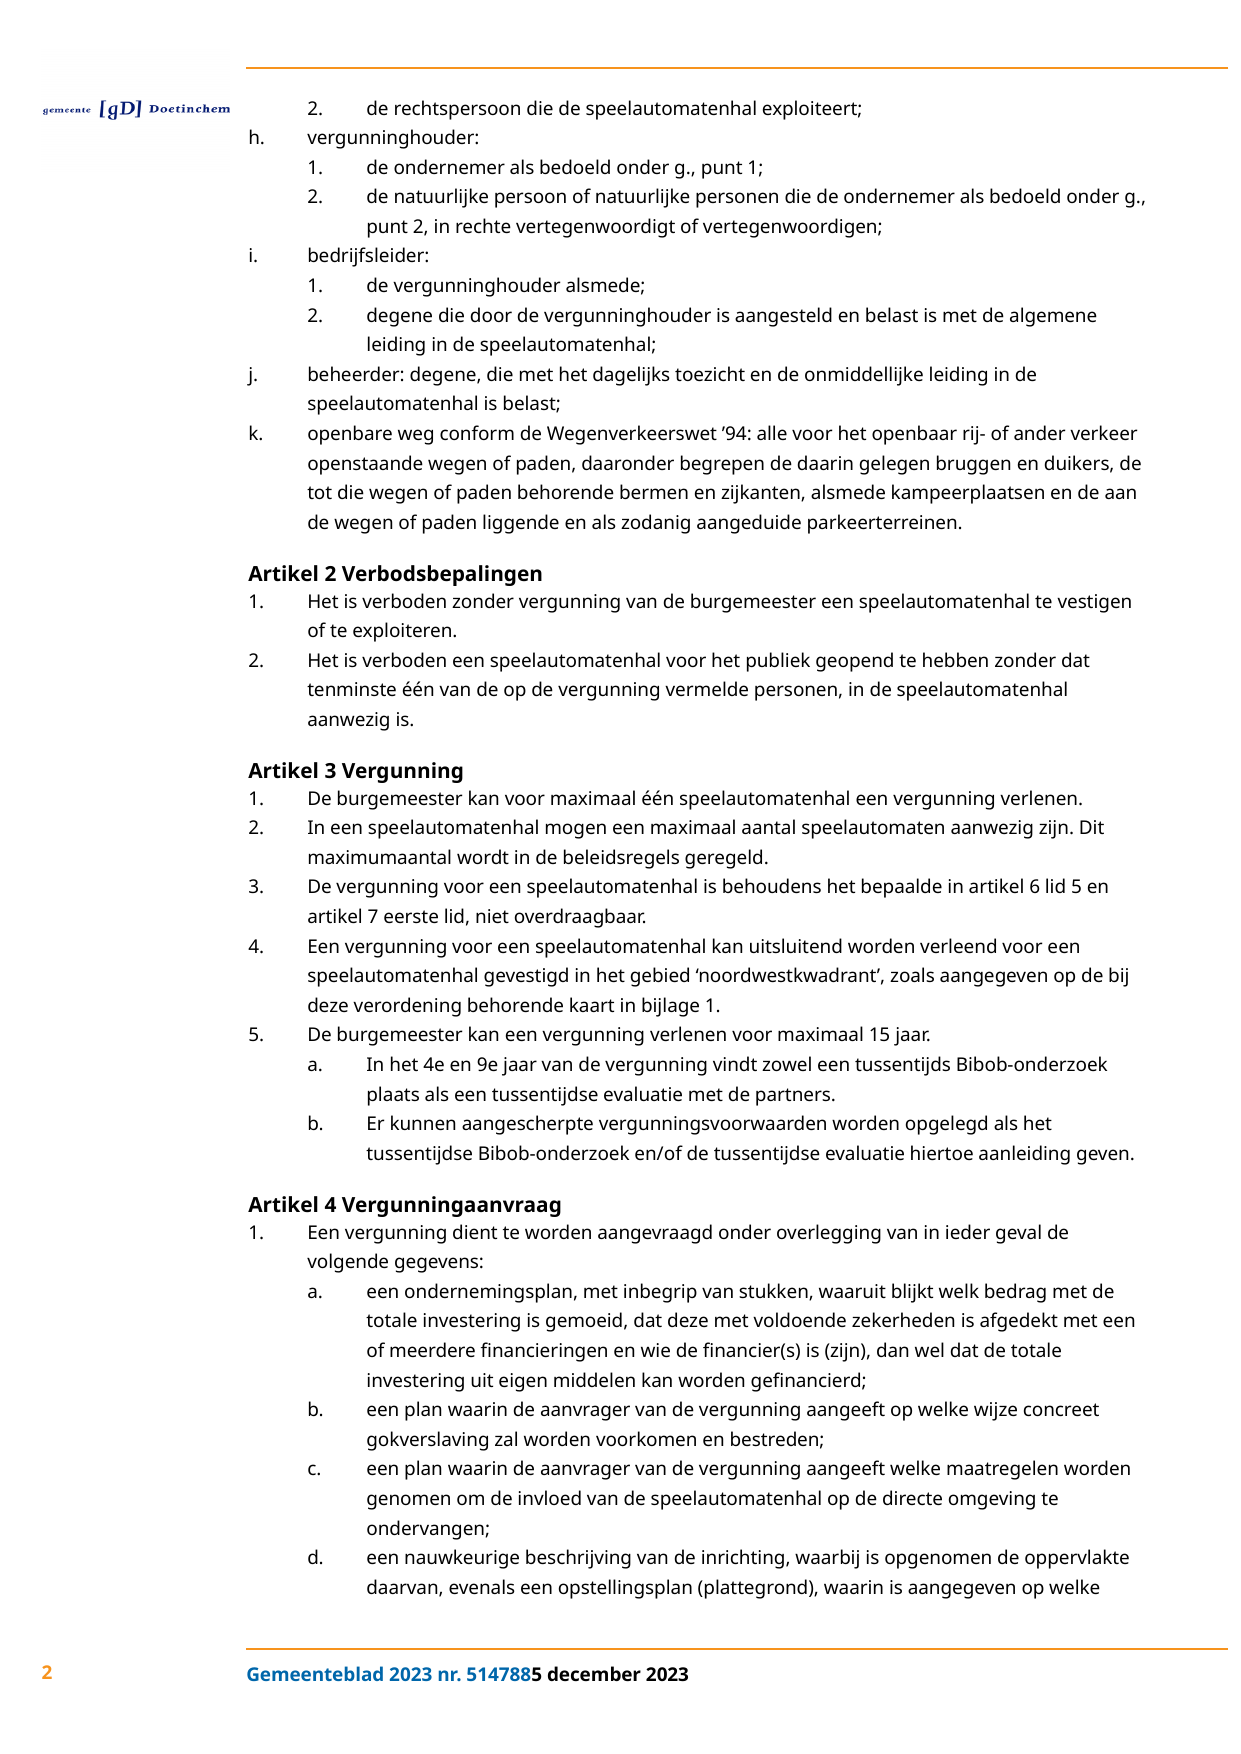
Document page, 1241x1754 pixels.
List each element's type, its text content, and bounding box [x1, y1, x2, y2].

list In een speelautomatenhal mogen een maximaal aantal speelautomaten aanwezig zijn. Dit maximumaantal wordt in de beleidsregels geregeld. [248, 814, 1152, 870]
text Artikel 4 Vergunningaanvraag [248, 1190, 1152, 1219]
list de vergunninghouder alsmede; [307, 272, 1152, 298]
list de natuurlijke persoon of natuurlijke personen die de ondernemer als bedoeld onder g., punt 2, in rechte vertegenwoordigt of vertegenwoordigen; [307, 183, 1152, 239]
list een ondernemingsplan, met inbegrip van stukken, waaruit blijkt welk bedrag met de totale investering is gemoeid, dat deze met voldoende zekerheden is afgedekt met een of meerdere financieringen en wie de financier(s) is (zijn), dan wel dat de totale investering uit eigen middelen kan worden gefinancierd; [307, 1278, 1152, 1392]
list de ondernemer als bedoeld onder g., punt 1; [307, 154, 1152, 180]
list De burgemeester kan een vergunning verlenen voor maximaal 15 jaar. [248, 1022, 1152, 1047]
list een plan waarin de aanvrager van de vergunning aangeeft op welke wijze concreet gokverslaving zal worden voorkomen en bestreden; [307, 1396, 1152, 1452]
list In het 4e en 9e jaar van de vergunning vindt zowel een tussentijds Bibob-onderzoek plaats als een tussentijdse evaluatie met de partners. [307, 1051, 1152, 1107]
list bedrijfsleider: [248, 243, 1152, 268]
list een nauwkeurige beschrijving van de inrichting, waarbij is opgenomen de oppervlakte daarvan, evenals een opstellingsplan (plattegrond), waarin is aangegeven op welke [307, 1544, 1152, 1599]
list een plan waarin de aanvrager van de vergunning aangeeft welke maatregelen worden genomen om de invloed van de speelautomatenhal op de directe omgeving te ondervangen; [307, 1456, 1152, 1540]
list openbare weg conform de Wegenverkeerswet ’94: alle voor het openbaar rij- of ander verkeer openstaande wegen of paden, daaronder begrepen de daarin gelegen bruggen en duikers, de tot die wegen of paden behorende bermen en zijkanten, alsmede kampeerplaatsen en de aan de wegen of paden liggende en als zodanig aangeduide parkeerterreinen. [248, 420, 1152, 535]
list De burgemeester kan voor maximaal één speelautomatenhal een vergunning verlenen. [248, 785, 1152, 811]
list vergunninghouder: [248, 124, 1152, 150]
list degene die door de vergunninghouder is aangesteld en belast is met de algemene leiding in de speelautomatenhal; [307, 302, 1152, 357]
list Een vergunning voor een speelautomatenhal kan uitsluitend worden verleend voor een speelautomatenhal gevestigd in het gebied ‘noordwestkwadrant’, zoals aangegeven op de bij deze verordening behorende kaart in bijlage 1. [248, 933, 1152, 1018]
list Het is verboden een speelautomatenhal voor het publiek geopend te hebben zonder dat tenminste één van de op de vergunning vermelde personen, in de speelautomatenhal aanwezig is. [248, 647, 1152, 732]
list De vergunning voor een speelautomatenhal is behoudens het bepaalde in artikel 6 lid 5 en artikel 7 eerste lid, niet overdraagbaar. [248, 874, 1152, 929]
text Artikel 3 Vergunning [248, 757, 1152, 785]
list de rechtspersoon die de speelautomatenhal exploiteert; [307, 95, 1152, 121]
picture [41, 47, 231, 172]
list Een vergunning dient te worden aangevraagd onder overlegging van in ieder geval de volgende gegevens: [248, 1219, 1152, 1274]
text Artikel 2 Verbodsbepalingen [248, 559, 1152, 588]
list Er kunnen aangescherpte vergunningsvoorwaarden worden opgelegd als het tussentijdse Bibob-onderzoek en/of de tussentijdse evaluatie hiertoe aanleiding geven. [307, 1110, 1152, 1166]
list Het is verboden zonder vergunning van de burgemeester een speelautomatenhal te vestigen of te exploiteren. [248, 588, 1152, 643]
list beheerder: degene, die met het dagelijks toezicht en de onmiddellijke leiding in de speelautomatenhal is belast; [248, 361, 1152, 416]
